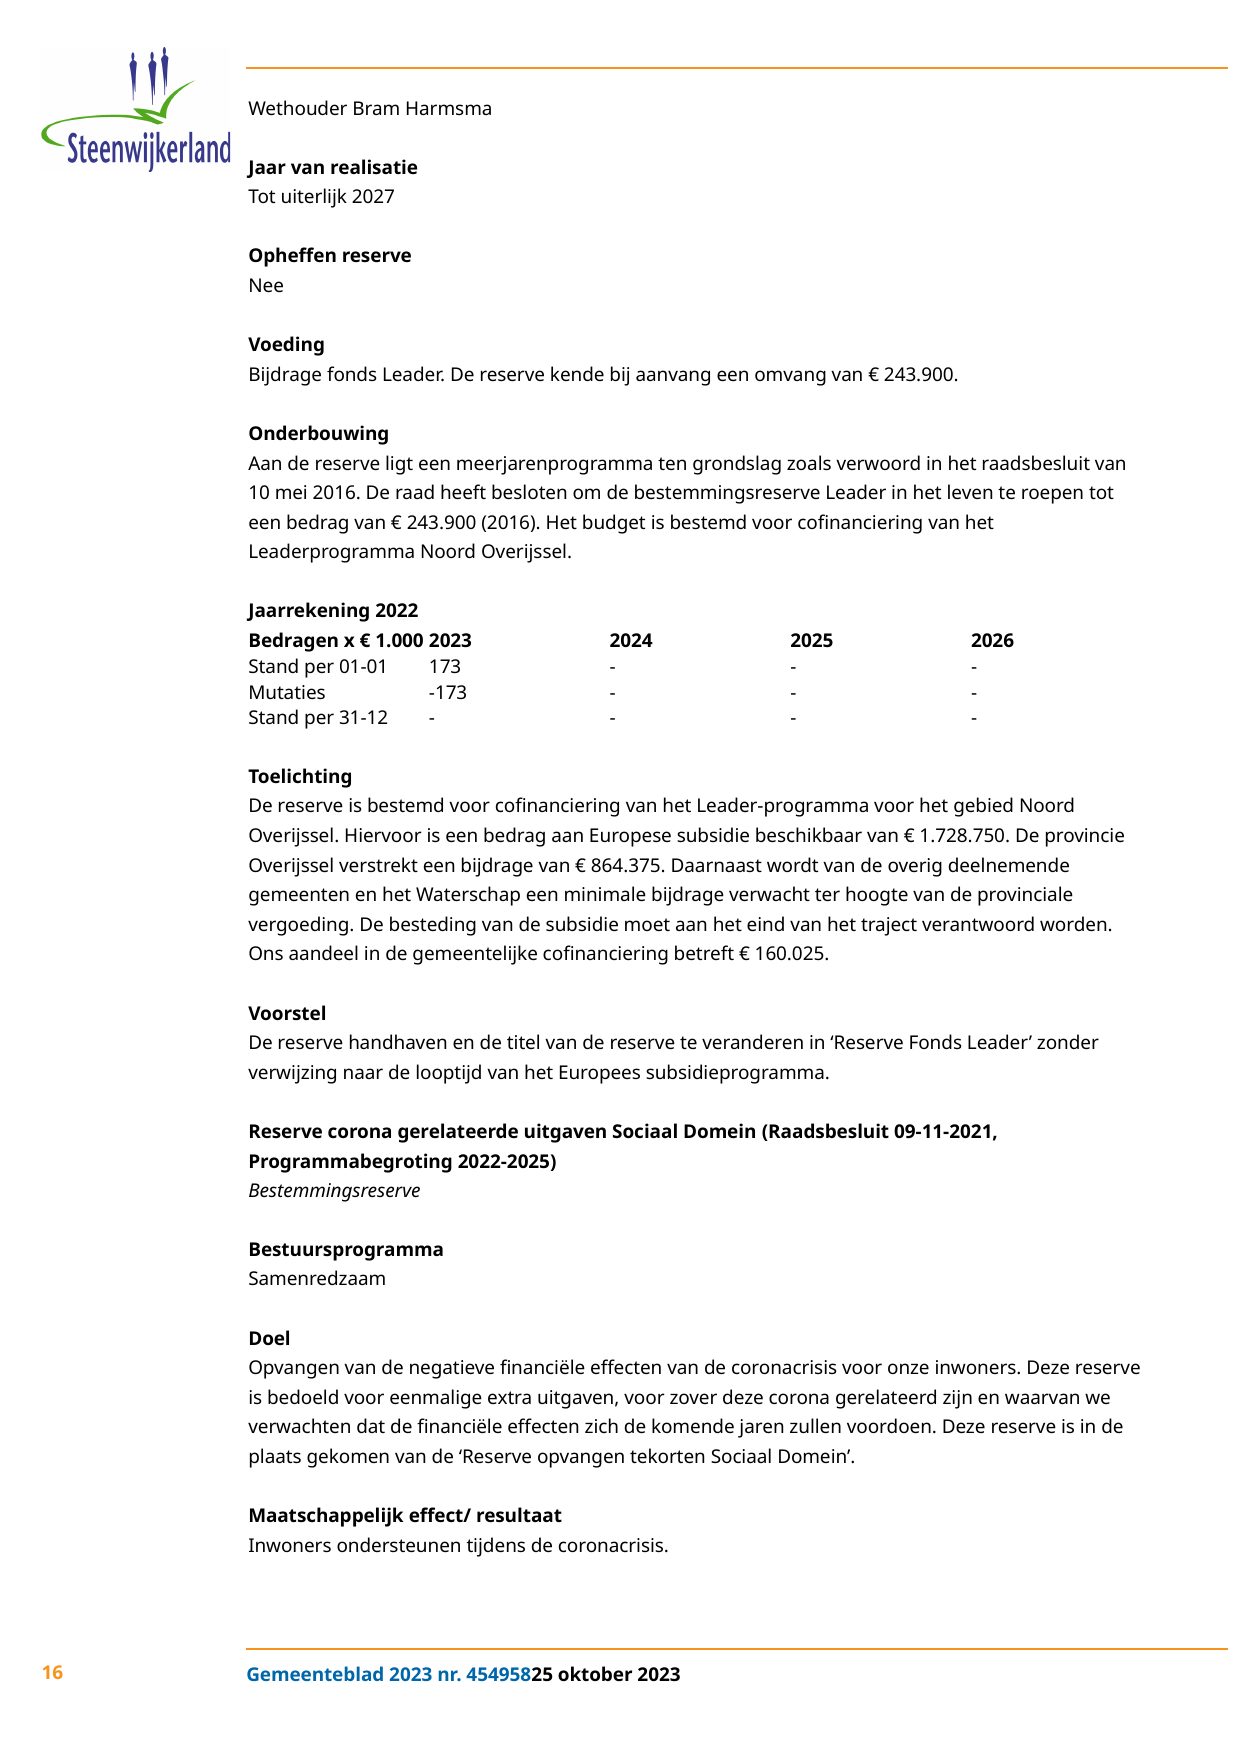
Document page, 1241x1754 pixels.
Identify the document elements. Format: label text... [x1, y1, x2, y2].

text Tot uiterlijk 2027 [248, 183, 1152, 209]
text Nee [248, 272, 1152, 298]
table_cell - [609, 653, 790, 679]
table_cell - [429, 705, 609, 730]
text Samenredzaam [248, 1266, 1152, 1291]
table_header 2025 [790, 628, 971, 653]
text De reserve is bestemd voor cofinanciering van het Leader-programma voor het gebied Noord Overijssel. Hiervoor is een bedrag aan Europese subsidie beschikbaar van € 1.728.750. De provincie Overijssel verstrekt een bijdrage van € 864.375. Daarnaast wordt van de overig deelnemende gemeenten en het Waterschap een minimale bijdrage verwacht ter hoogte van de provinciale vergoeding. De besteding van de subsidie moet aan het eind van het traject verantwoord worden. Ons aandeel in de gemeentelijke cofinanciering betreft € 160.025. [248, 793, 1152, 966]
text Voorstel [248, 1000, 1152, 1026]
table_cell Stand per 01-01 [248, 653, 429, 679]
text Opvangen van de negatieve financiële effecten van de coronacrisis voor onze inwoners. Deze reserve is bedoeld voor eenmalige extra uitgaven, voor zover deze corona gerelateerd zijn en waarvan we verwachten dat de financiële effecten zich de komende jaren zullen voordoen. Deze reserve is in de plaats gekomen van de ‘Reserve opvangen tekorten Sociaal Domein’. [248, 1354, 1152, 1469]
table_cell - [790, 705, 971, 730]
table_cell Mutaties [248, 679, 429, 704]
text Maatschappelijk effect/ resultaat [248, 1502, 1152, 1528]
table_cell 173 [429, 653, 609, 679]
text Inwoners ondersteunen tijdens de coronacrisis. [248, 1532, 1152, 1557]
text Doel [248, 1325, 1152, 1350]
text Onderbouwing [248, 420, 1152, 446]
text Opheffen reserve [248, 243, 1152, 268]
text Bijdrage fonds Leader. De reserve kende bij aanvang een omvang van € 243.900. [248, 361, 1152, 387]
table_cell - [971, 653, 1152, 679]
table_cell - [609, 679, 790, 704]
table_cell - [790, 679, 971, 704]
text Wethouder Bram Harmsma [248, 95, 1152, 121]
table_cell - [790, 653, 971, 679]
text Aan de reserve ligt een meerjarenprogramma ten grondslag zoals verwoord in het raadsbesluit van 10 mei 2016. De raad heeft besloten om de bestemmingsreserve Leader in het leven te roepen tot een bedrag van € 243.900 (2016). Het budget is bestemd voor cofinanciering van het Leaderprogramma Noord Overijssel. [248, 450, 1152, 564]
text Bestuursprogramma [248, 1236, 1152, 1262]
text Voeding [248, 331, 1152, 357]
table_cell -173 [429, 679, 609, 704]
text De reserve handhaven en de titel van de reserve te veranderen in ‘Reserve Fonds Leader’ zonder verwijzing naar de looptijd van het Europees subsidieprogramma. [248, 1029, 1152, 1085]
text Jaar van realisatie [248, 154, 1152, 180]
table_header Reserve corona gerelateerde uitgaven Sociaal Domein (Raadsbesluit 09-11-2021, Programmabegroting 2022-2025) Bestemmingsreserve [248, 1118, 1152, 1203]
table_cell - [609, 705, 790, 730]
text Jaarrekening 2022 [248, 598, 1152, 623]
table_header 2023 [429, 628, 609, 653]
table_header 2024 [609, 628, 790, 653]
table_header Bedragen x € 1.000 [248, 628, 429, 653]
picture [41, 47, 231, 172]
table_cell Stand per 31-12 [248, 705, 429, 730]
table_cell - [971, 705, 1152, 730]
table_cell - [971, 679, 1152, 704]
table_header 2026 [971, 628, 1152, 653]
text Toelichting [248, 763, 1152, 789]
